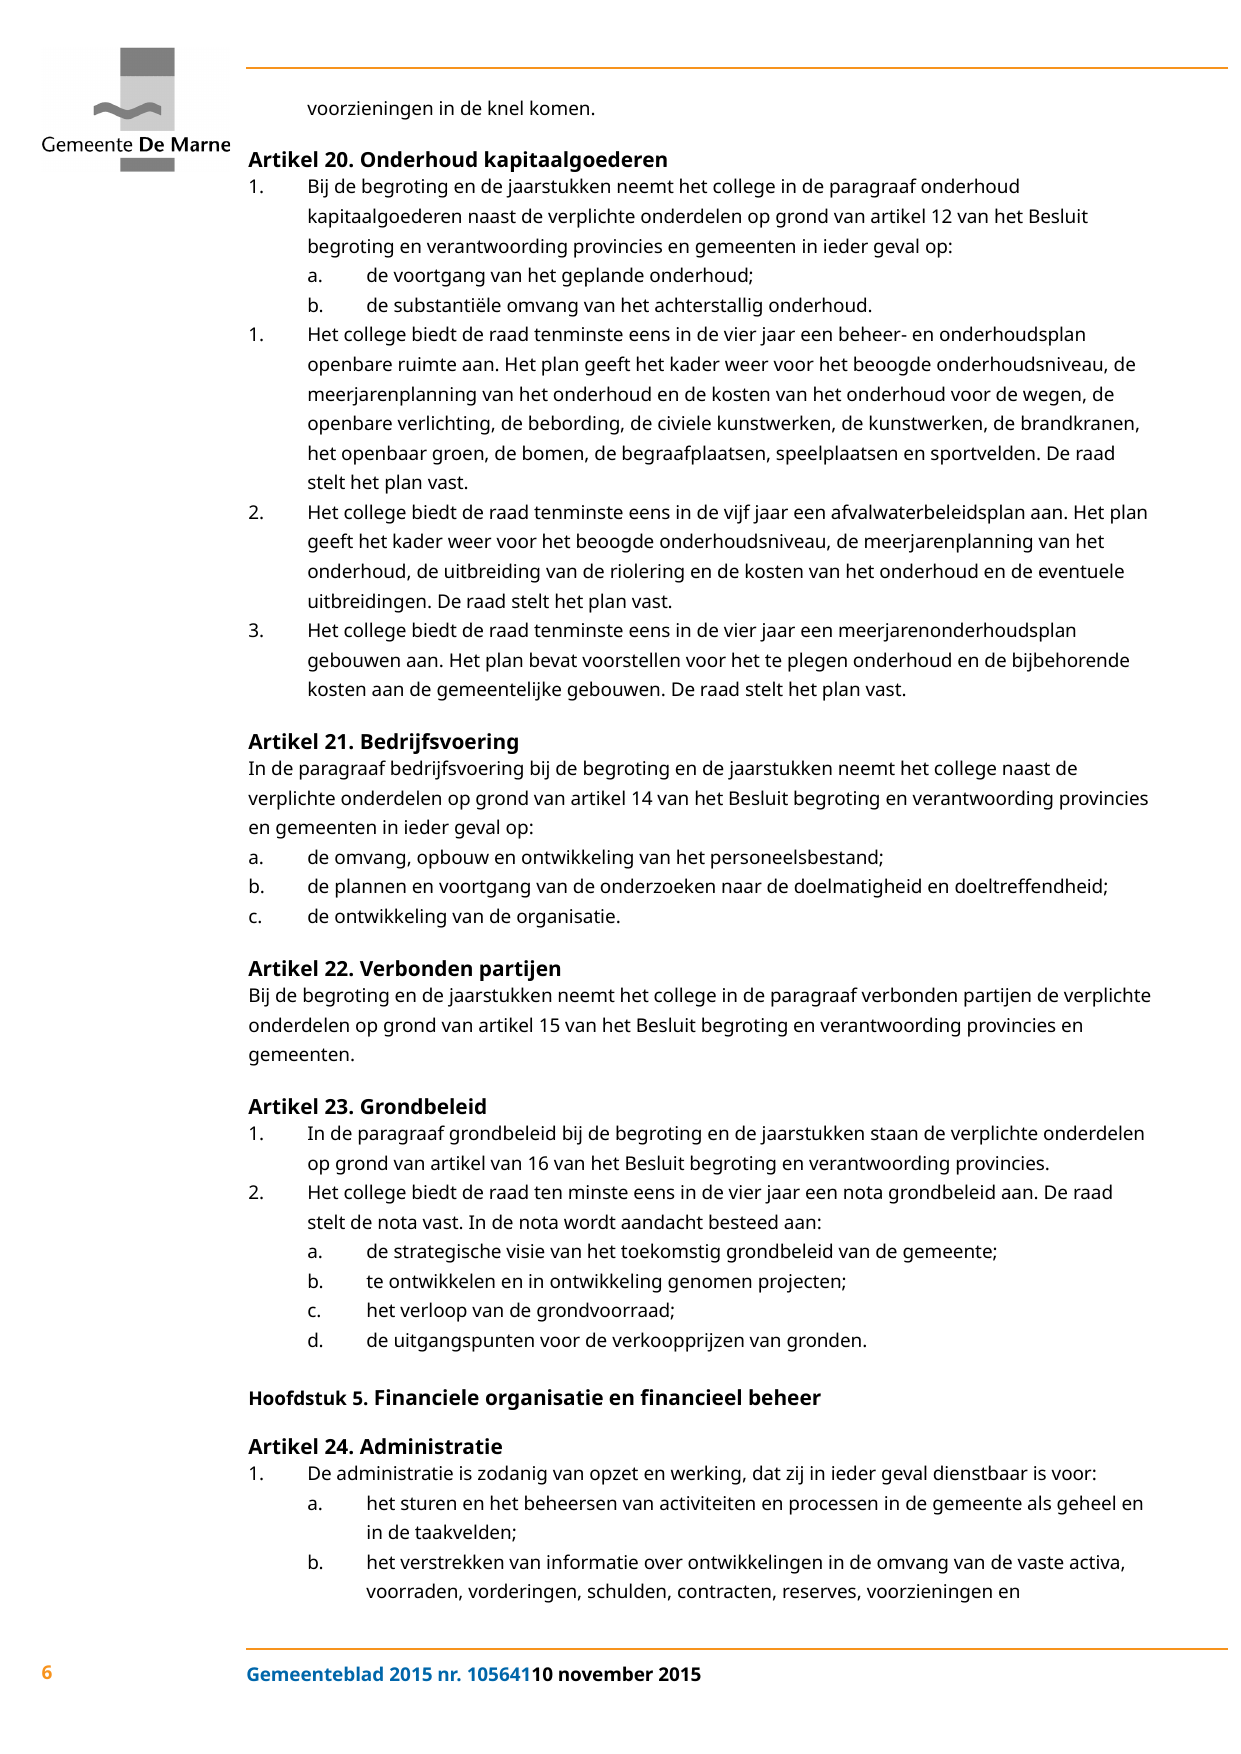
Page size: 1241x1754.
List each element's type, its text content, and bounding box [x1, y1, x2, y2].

list het sturen en het beheersen van activiteiten en processen in de gemeente als geheel en in de taakvelden; [307, 1490, 1152, 1545]
list Het college biedt de raad tenminste eens in de vijf jaar een afvalwaterbeleidsplan aan. Het plan geeft het kader weer voor het beoogde onderhoudsniveau, de meerjarenplanning van het onderhoud, de uitbreiding van de riolering en de kosten van het onderhoud en de eventuele uitbreidingen. De raad stelt het plan vast. [248, 499, 1152, 613]
list de omvang, opbouw en ontwikkeling van het personeelsbestand; [248, 844, 1152, 870]
text Artikel 22. Verbonden partijen [248, 954, 1152, 982]
list de uitgangspunten voor de verkoopprijzen van gronden. [307, 1327, 1152, 1353]
list Het college biedt de raad ten minste eens in de vier jaar een nota grondbeleid aan. De raad stelt de nota vast. In de nota wordt aandacht besteed aan: [248, 1179, 1152, 1235]
text In de paragraaf bedrijfsvoering bij de begroting en de jaarstukken neemt het college naast de verplichte onderdelen op grond van artikel 14 van het Besluit begroting en verantwoording provincies en gemeenten in ieder geval op: [248, 755, 1152, 840]
list voorzieningen in de knel komen. [248, 95, 1152, 121]
text Hoofdstuk 5. Financiele organisatie en financieel beheer [248, 1383, 1152, 1411]
list te ontwikkelen en in ontwikkeling genomen projecten; [307, 1268, 1152, 1294]
list Bij de begroting en de jaarstukken neemt het college in de paragraaf onderhoud kapitaalgoederen naast de verplichte onderdelen op grond van artikel 12 van het Besluit begroting en verantwoording provincies en gemeenten in ieder geval op: [248, 174, 1152, 258]
list de substantiële omvang van het achterstallig onderhoud. [307, 292, 1152, 318]
list het verstrekken van informatie over ontwikkelingen in de omvang van de vaste activa, voorraden, vorderingen, schulden, contracten, reserves, voorzieningen en [307, 1549, 1152, 1604]
text Artikel 20. Onderhoud kapitaalgoederen [248, 145, 1152, 174]
list de plannen en voortgang van de onderzoeken naar de doelmatigheid en doeltreffendheid; [248, 874, 1152, 899]
picture [41, 47, 231, 172]
list het verloop van de grondvoorraad; [307, 1298, 1152, 1323]
list In de paragraaf grondbeleid bij de begroting en de jaarstukken staan de verplichte onderdelen op grond van artikel van 16 van het Besluit begroting en verantwoording provincies. [248, 1120, 1152, 1176]
text Bij de begroting en de jaarstukken neemt het college in de paragraaf verbonden partijen de verplichte onderdelen op grond van artikel 15 van het Besluit begroting en verantwoording provincies en gemeenten. [248, 982, 1152, 1067]
list De administratie is zodanig van opzet en werking, dat zij in ieder geval dienstbaar is voor: [248, 1460, 1152, 1486]
list Het college biedt de raad tenminste eens in de vier jaar een meerjarenonderhoudsplan gebouwen aan. Het plan bevat voorstellen voor het te plegen onderhoud en de bijbehorende kosten aan de gemeentelijke gebouwen. De raad stelt het plan vast. [248, 617, 1152, 702]
list de ontwikkeling van de organisatie. [248, 903, 1152, 929]
text Artikel 21. Bedrijfsvoering [248, 727, 1152, 755]
list Het college biedt de raad tenminste eens in de vier jaar een beheer- en onderhoudsplan openbare ruimte aan. Het plan geeft het kader weer voor het beoogde onderhoudsniveau, de meerjarenplanning van het onderhoud en de kosten van het onderhoud voor de wegen, de openbare verlichting, de bebording, de civiele kunstwerken, de kunstwerken, de brandkranen, het openbaar groen, de bomen, de begraafplaatsen, speelplaatsen en sportvelden. De raad stelt het plan vast. [248, 322, 1152, 495]
list de voortgang van het geplande onderhoud; [307, 262, 1152, 288]
text Artikel 24. Administratie [248, 1432, 1152, 1460]
text Artikel 23. Grondbeleid [248, 1092, 1152, 1120]
list de strategische visie van het toekomstig grondbeleid van de gemeente; [307, 1238, 1152, 1264]
